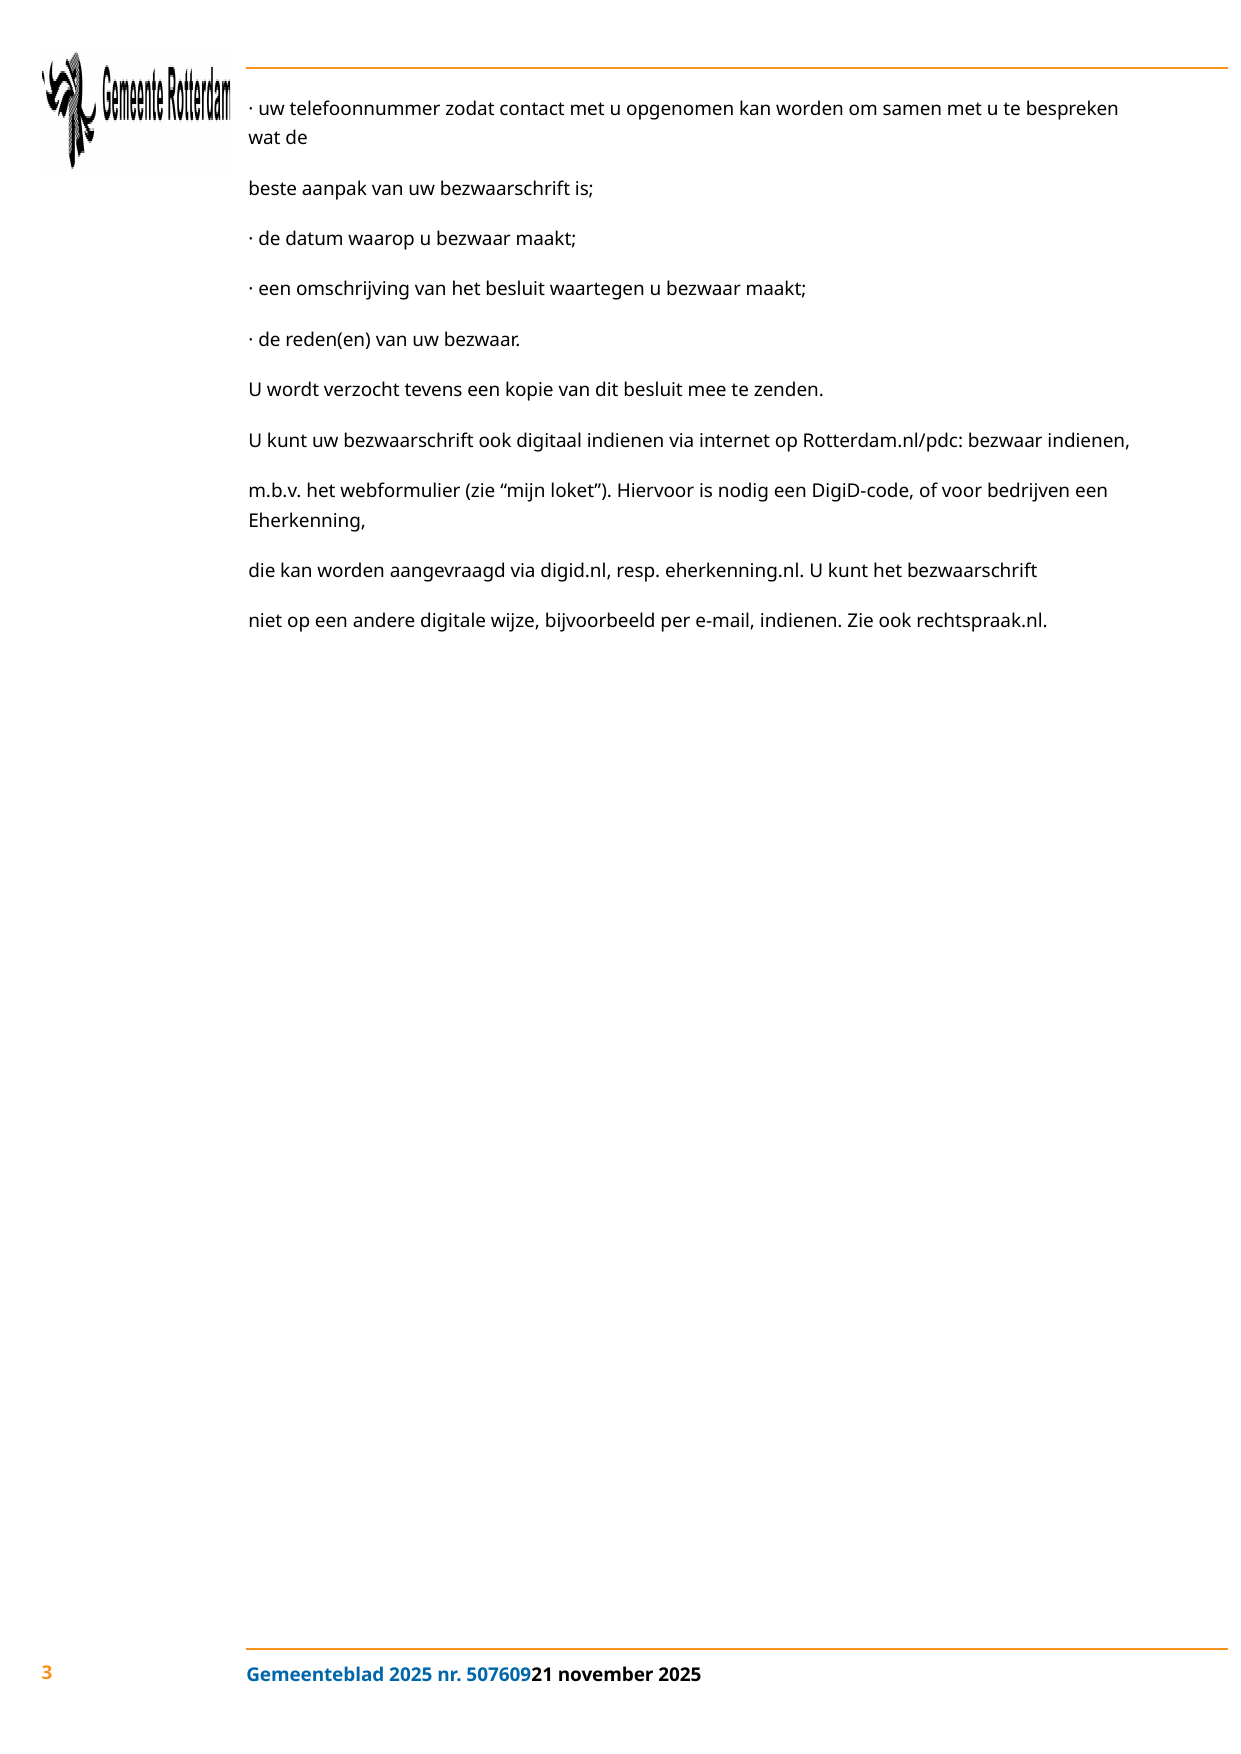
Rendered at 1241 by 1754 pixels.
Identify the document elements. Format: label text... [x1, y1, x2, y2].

text niet op een andere digitale wijze, bijvoorbeeld per e-mail, indienen. Zie ook rechtspraak.nl. [248, 608, 1152, 633]
text U kunt uw bezwaarschrift ook digitaal indienen via internet op Rotterdam.nl/pdc: bezwaar indienen, [248, 427, 1152, 453]
text · de reden(en) van uw bezwaar. [248, 326, 1152, 352]
text beste aanpak van uw bezwaarschrift is; [248, 175, 1152, 201]
picture [41, 47, 231, 172]
text · de datum waarop u bezwaar maakt; [248, 225, 1152, 251]
text die kan worden aangevraagd via digid.nl, resp. eherkenning.nl. U kunt het bezwaarschrift [248, 557, 1152, 583]
text · een omschrijving van het besluit waartegen u bezwaar maakt; [248, 276, 1152, 301]
text · uw telefoonnummer zodat contact met u opgenomen kan worden om samen met u te bespreken wat de [248, 95, 1152, 150]
text U wordt verzocht tevens een kopie van dit besluit mee te zenden. [248, 376, 1152, 402]
text m.b.v. het webformulier (zie “mijn loket”). Hiervoor is nodig een DigiD-code, of voor bedrijven een Eherkenning, [248, 477, 1152, 533]
